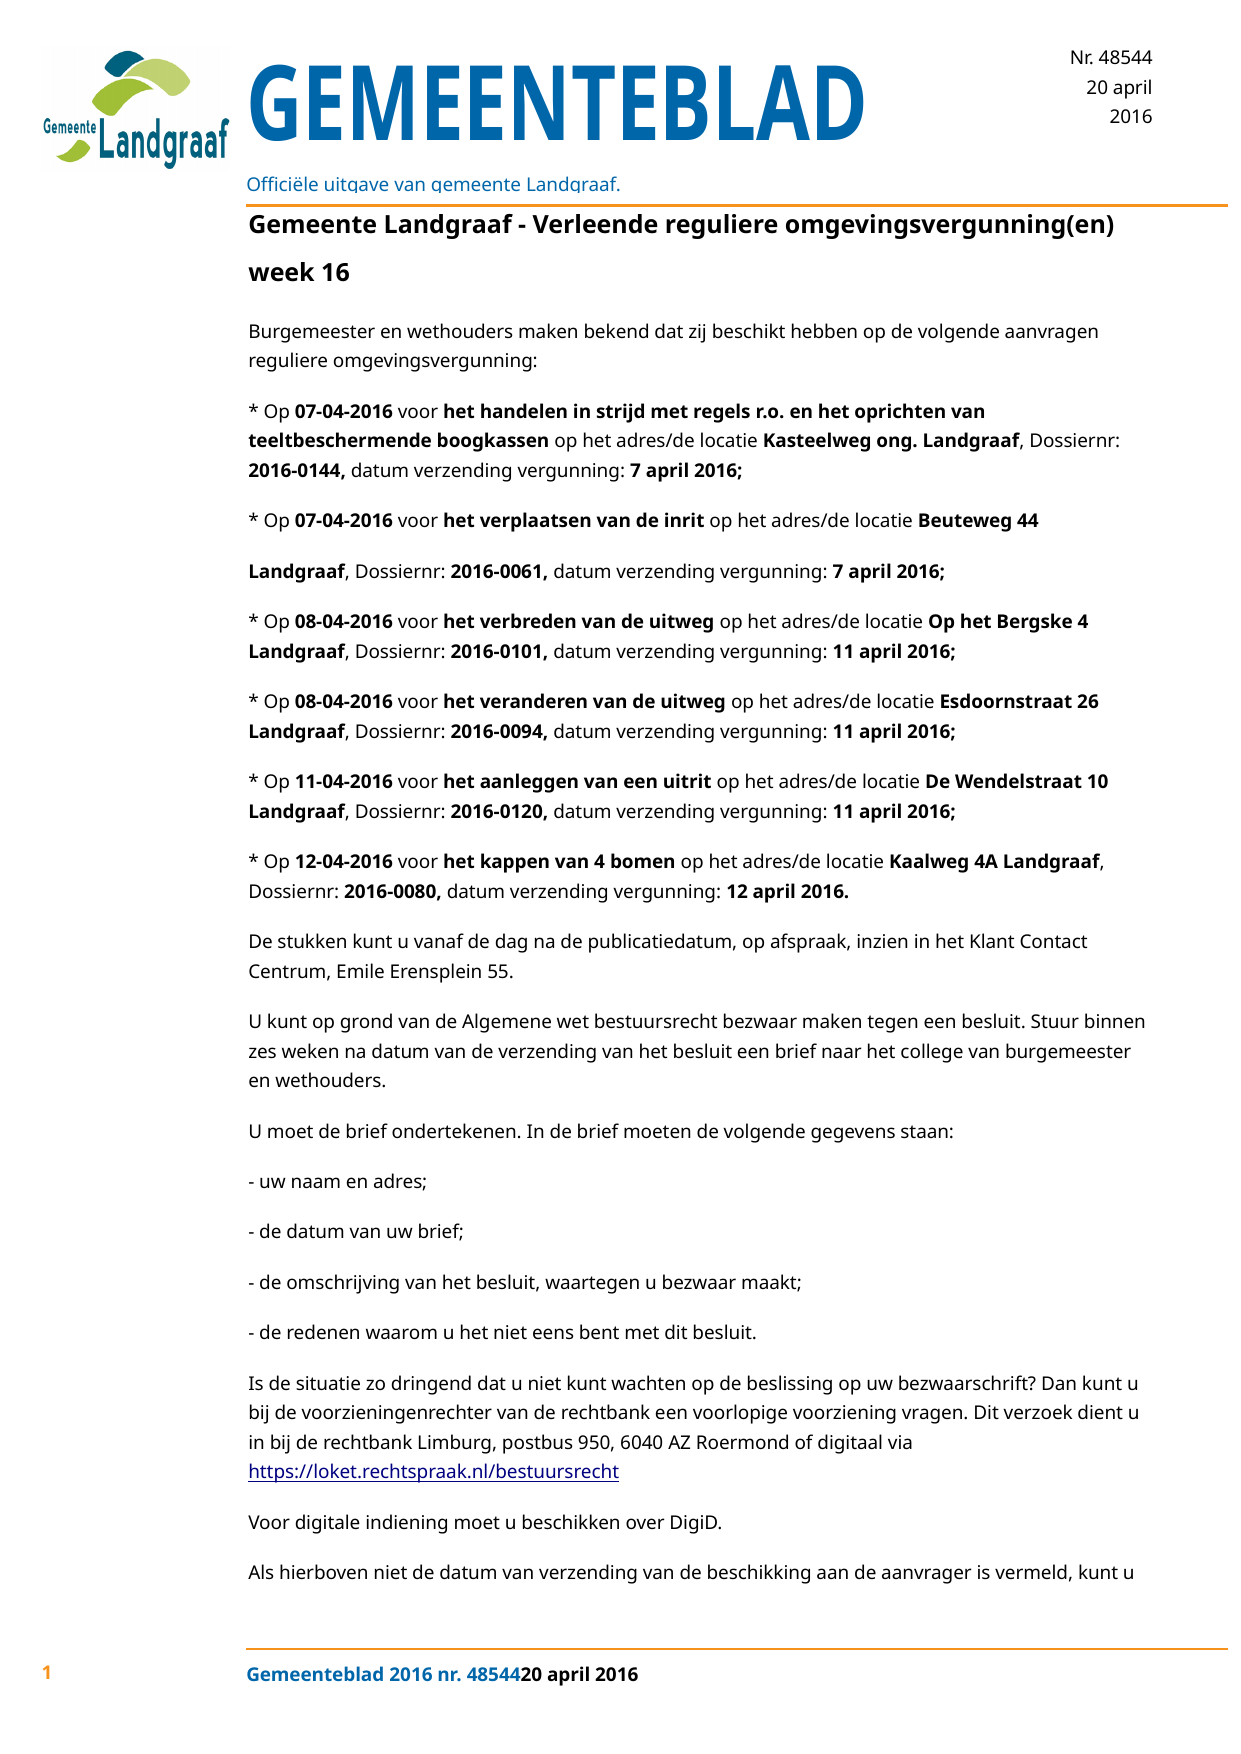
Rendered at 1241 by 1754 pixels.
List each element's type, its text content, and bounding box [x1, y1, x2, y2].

text Voor digitale indiening moet u beschikken over DigiD. [248, 1509, 1152, 1535]
text - uw naam en adres; [248, 1168, 1152, 1194]
text U moet de brief ondertekenen. In de brief moeten de volgende gegevens staan: [248, 1118, 1152, 1144]
text - de datum van uw brief; [248, 1219, 1152, 1244]
text * Op 11-04-2016 voor het aanleggen van een uitrit op het adres/de locatie De Wendelstraat 10 Landgraaf, Dossiernr: 2016-0120, datum verzending vergunning: 11 april 2016; [248, 768, 1152, 824]
text * Op 07-04-2016 voor het handelen in strijd met regels r.o. en het oprichten van teeltbeschermende boogkassen op het adres/de locatie Kasteelweg ong. Landgraaf, Dossiernr: 2016-0144, datum verzending vergunning: 7 april 2016; [248, 398, 1152, 483]
text - de omschrijving van het besluit, waartegen u bezwaar maakt; [248, 1269, 1152, 1295]
text Gemeente Landgraaf - Verleende reguliere omgevingsvergunning(en) week 16 [248, 207, 1152, 288]
text - de redenen waarom u het niet eens bent met dit besluit. [248, 1319, 1152, 1345]
text Als hierboven niet de datum van verzending van de beschikking aan de aanvrager is vermeld, kunt u [248, 1559, 1152, 1585]
text * Op 08-04-2016 voor het verbreden van de uitweg op het adres/de locatie Op het Bergske 4 Landgraaf, Dossiernr: 2016-0101, datum verzending vergunning: 11 april 2016; [248, 608, 1152, 664]
text * Op 12-04-2016 voor het kappen van 4 bomen op het adres/de locatie Kaalweg 4A Landgraaf, Dossiernr: 2016-0080, datum verzending vergunning: 12 april 2016. [248, 848, 1152, 904]
text Landgraaf, Dossiernr: 2016-0061, datum verzending vergunning: 7 april 2016; [248, 558, 1152, 584]
text Burgemeester en wethouders maken bekend dat zij beschikt hebben op de volgende aanvragen reguliere omgevingsvergunning: [248, 318, 1152, 373]
text Is de situatie zo dringend dat u niet kunt wachten op de beslissing op uw bezwaarschrift? Dan kunt u bij de voorzieningenrechter van de rechtbank een voorlopige voorziening vragen. Dit verzoek dient u in bij de rechtbank Limburg, postbus 950, 6040 AZ Roermond of digitaal via https://loket.rechtspraak.nl/bestuursrecht [248, 1370, 1152, 1484]
text * Op 08-04-2016 voor het veranderen van de uitweg op het adres/de locatie Esdoornstraat 26 Landgraaf, Dossiernr: 2016-0094, datum verzending vergunning: 11 april 2016; [248, 688, 1152, 744]
text U kunt op grond van de Algemene wet bestuursrecht bezwaar maken tegen een besluit. Stuur binnen zes weken na datum van de verzending van het besluit een brief naar het college van burgemeester en wethouders. [248, 1008, 1152, 1093]
text De stukken kunt u vanaf de dag na de publicatiedatum, op afspraak, inzien in het Klant Contact Centrum, Emile Erensplein 55. [248, 928, 1152, 984]
text * Op 07-04-2016 voor het verplaatsen van de inrit op het adres/de locatie Beuteweg 44 [248, 507, 1152, 533]
picture [41, 47, 231, 172]
